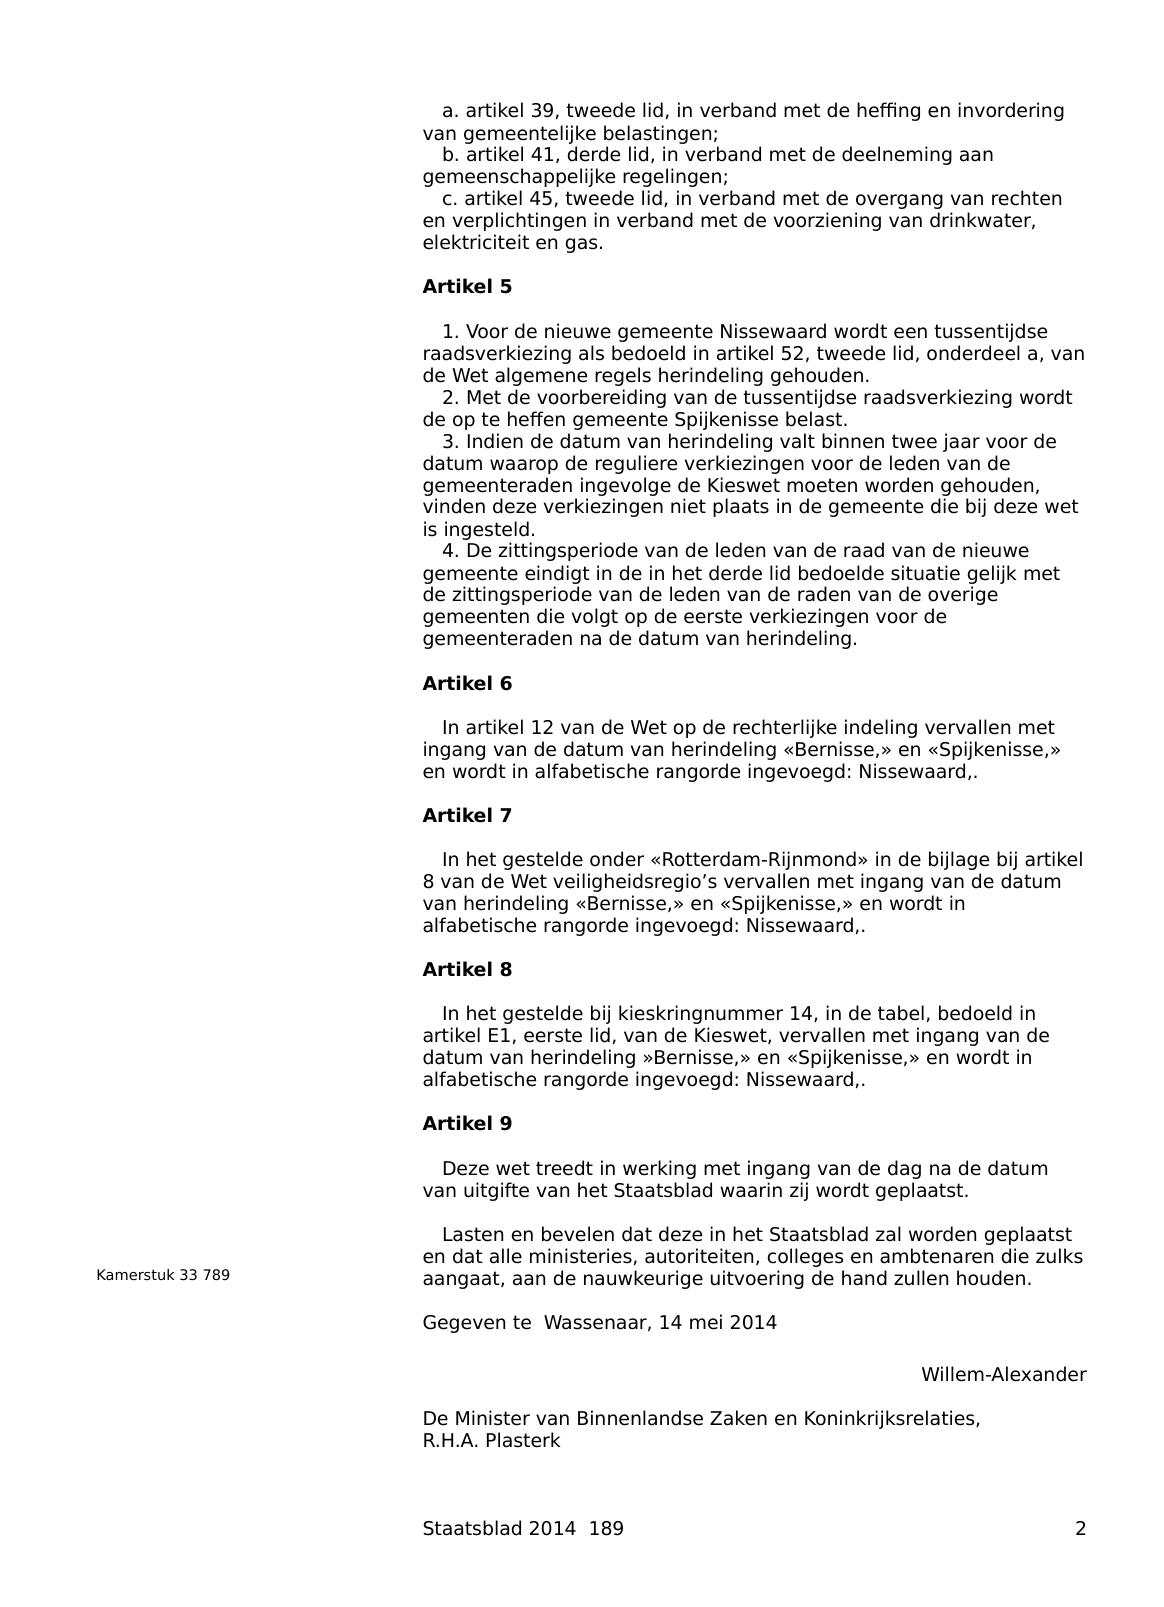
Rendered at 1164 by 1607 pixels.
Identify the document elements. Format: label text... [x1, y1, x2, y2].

subtitle Artikel 9 [422, 1113, 1087, 1135]
subtitle Artikel 6 [422, 672, 1087, 694]
text Willem-Alexander [422, 1364, 1087, 1386]
text Lasten en bevelen dat deze in het Staatsblad zal worden geplaatst en dat alle ministeries, autoriteiten, colleges en ambtenaren die zulks aangaat, aan de nauwkeurige uitvoering de hand zullen houden. [422, 1224, 1087, 1289]
text c. artikel 45, tweede lid, in verband met de overgang van rechten en verplichtingen in verband met de voorziening van drinkwater, elektriciteit en gas. [422, 188, 1087, 254]
text a. artikel 39, tweede lid, in verband met de heffing en invordering van gemeentelijke belastingen; [422, 100, 1087, 144]
text Kamerstuk 33 789 [77, 1267, 396, 1283]
text Deze wet treedt in werking met ingang van de dag na de datum van uitgifte van het Staatsblad waarin zij wordt geplaatst. [422, 1157, 1087, 1201]
text 2. Met de voorbereiding van de tussentijdse raadsverkiezing wordt de op te heffen gemeente Spijkenisse belast. [422, 387, 1087, 431]
text In het gestelde onder «Rotterdam-Rijnmond» in de bijlage bij artikel 8 van de Wet veiligheidsregio’s vervallen met ingang van de datum van herindeling «Bernisse,» en «Spijkenisse,» en wordt in alfabetische rangorde ingevoegd: Nissewaard,. [422, 849, 1087, 937]
subtitle Artikel 8 [422, 959, 1087, 981]
text In artikel 12 van de Wet op de rechterlijke indeling vervallen met ingang van de datum van herindeling «Bernisse,» en «Spijkenisse,» en wordt in alfabetische rangorde ingevoegd: Nissewaard,. [422, 717, 1087, 783]
text 4. De zittingsperiode van de leden van de raad van de nieuwe gemeente eindigt in de in het derde lid bedoelde situatie gelijk met de zittingsperiode van de leden van de raden van de overige gemeenten die volgt op de eerste verkiezingen voor de gemeenteraden na de datum van herindeling. [422, 540, 1087, 650]
text De Minister van Binnenlandse Zaken en Koninkrijksrelaties, R.H.A. Plasterk [422, 1408, 1087, 1452]
text 3. Indien de datum van herindeling valt binnen twee jaar voor de datum waarop de reguliere verkiezingen voor de leden van de gemeenteraden ingevolge de Kieswet moeten worden gehouden, vinden deze verkiezingen niet plaats in de gemeente die bij deze wet is ingesteld. [422, 431, 1087, 540]
text Gegeven te Wassenaar, 14 mei 2014 [422, 1312, 1087, 1334]
text 1. Voor de nieuwe gemeente Nissewaard wordt een tussentijdse raadsverkiezing als bedoeld in artikel 52, tweede lid, onderdeel a, van de Wet algemene regels herindeling gehouden. [422, 321, 1087, 387]
subtitle Artikel 5 [422, 276, 1087, 298]
text b. artikel 41, derde lid, in verband met de deelneming aan gemeenschappelijke regelingen; [422, 144, 1087, 188]
text In het gestelde bij kieskringnummer 14, in de tabel, bedoeld in artikel E1, eerste lid, van de Kieswet, vervallen met ingang van de datum van herindeling »Bernisse,» en «Spijkenisse,» en wordt in alfabetische rangorde ingevoegd: Nissewaard,. [422, 1003, 1087, 1091]
subtitle Artikel 7 [422, 805, 1087, 827]
